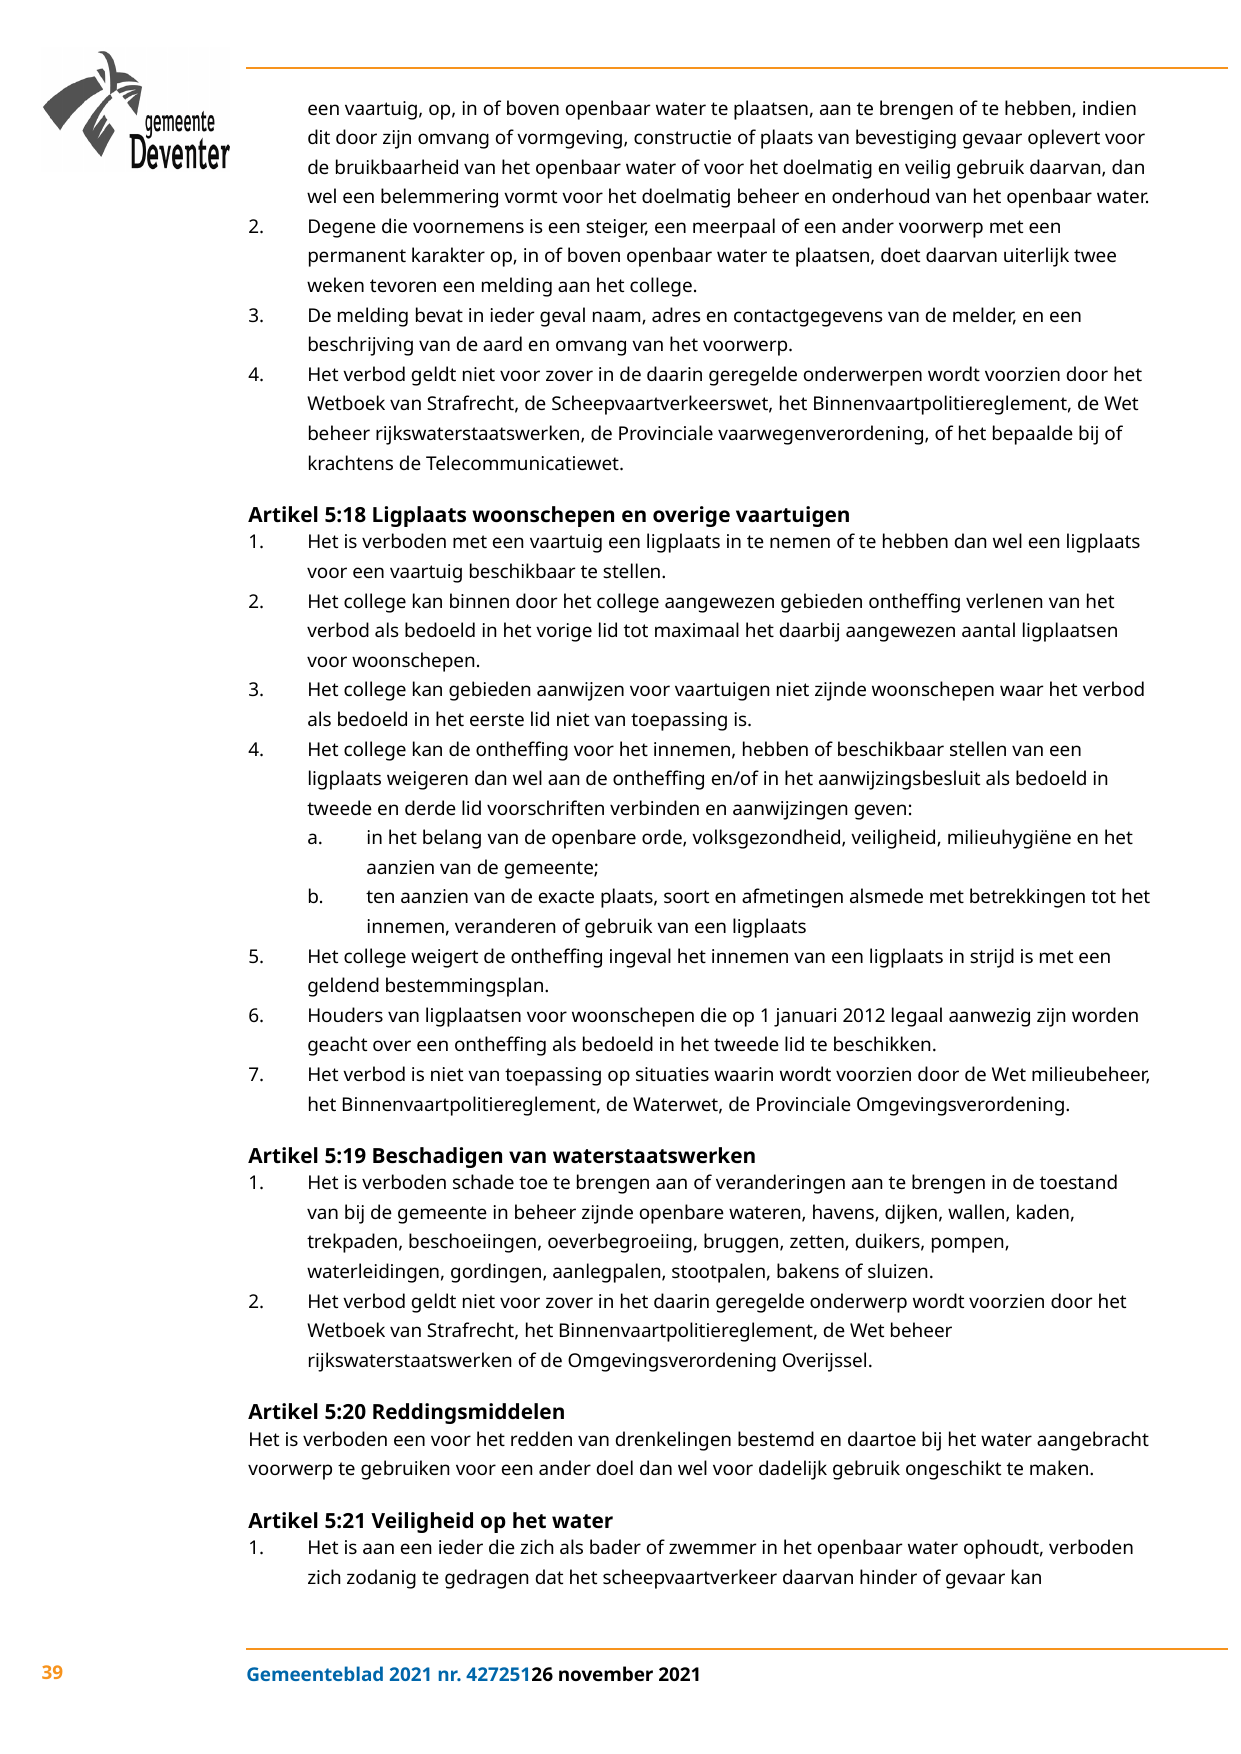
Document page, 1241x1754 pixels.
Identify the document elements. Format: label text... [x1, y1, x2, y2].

list Houders van ligplaatsen voor woonschepen die op 1 januari 2012 legaal aanwezig zijn worden geacht over een ontheffing als bedoeld in het tweede lid te beschikken. [248, 1002, 1152, 1057]
list een vaartuig, op, in of boven openbaar water te plaatsen, aan te brengen of te hebben, indien dit door zijn omvang of vormgeving, constructie of plaats van bevestiging gevaar oplevert voor de bruikbaarheid van het openbaar water of voor het doelmatig en veilig gebruik daarvan, dan wel een belemmering vormt voor het doelmatig beheer en onderhoud van het openbaar water. [248, 95, 1152, 209]
text Het is verboden een voor het redden van drenkelingen bestemd en daartoe bij het water aangebracht voorwerp te gebruiken voor een ander doel dan wel voor dadelijk gebruik ongeschikt te maken. [248, 1426, 1152, 1481]
list Het is aan een ieder die zich als bader of zwemmer in het openbaar water ophoudt, verboden zich zodanig te gedragen dat het scheepvaartverkeer daarvan hinder of gevaar kan [248, 1534, 1152, 1590]
text Artikel 5:21 Veiligheid op het water [248, 1506, 1152, 1534]
list Het college kan gebieden aanwijzen voor vaartuigen niet zijnde woonschepen waar het verbod als bedoeld in het eerste lid niet van toepassing is. [248, 677, 1152, 732]
text Artikel 5:19 Beschadigen van waterstaatswerken [248, 1141, 1152, 1169]
list Het college weigert de ontheffing ingeval het innemen van een ligplaats in strijd is met een geldend bestemmingsplan. [248, 943, 1152, 998]
list ten aanzien van de exacte plaats, soort en afmetingen alsmede met betrekkingen tot het innemen, veranderen of gebruik van een ligplaats [307, 884, 1152, 939]
text Artikel 5:20 Reddingsmiddelen [248, 1397, 1152, 1426]
list Het college kan binnen door het college aangewezen gebieden ontheffing verlenen van het verbod als bedoeld in het vorige lid tot maximaal het daarbij aangewezen aantal ligplaatsen voor woonschepen. [248, 588, 1152, 673]
list Het is verboden schade toe te brengen aan of veranderingen aan te brengen in de toestand van bij de gemeente in beheer zijnde openbare wateren, havens, dijken, wallen, kaden, trekpaden, beschoeiingen, oeverbegroeiing, bruggen, zetten, duikers, pompen, waterleidingen, gordingen, aanlegpalen, stootpalen, bakens of sluizen. [248, 1169, 1152, 1284]
list De melding bevat in ieder geval naam, adres en contactgegevens van de melder, en een beschrijving van de aard en omvang van het voorwerp. [248, 302, 1152, 357]
list in het belang van de openbare orde, volksgezondheid, veiligheid, milieuhygiëne en het aanzien van de gemeente; [307, 824, 1152, 880]
picture [41, 47, 231, 172]
list Het verbod geldt niet voor zover in het daarin geregelde onderwerp wordt voorzien door het Wetboek van Strafrecht, het Binnenvaartpolitiereglement, de Wet beheer rijkswaterstaatswerken of de Omgevingsverordening Overijssel. [248, 1288, 1152, 1373]
list Het is verboden met een vaartuig een ligplaats in te nemen of te hebben dan wel een ligplaats voor een vaartuig beschikbaar te stellen. [248, 529, 1152, 584]
list Het verbod geldt niet voor zover in de daarin geregelde onderwerpen wordt voorzien door het Wetboek van Strafrecht, de Scheepvaartverkeerswet, het Binnenvaartpolitiereglement, de Wet beheer rijkswaterstaatswerken, de Provinciale vaarwegenverordening, of het bepaalde bij of krachtens de Telecommunicatiewet. [248, 361, 1152, 476]
list Het verbod is niet van toepassing op situaties waarin wordt voorzien door de Wet milieubeheer, het Binnenvaartpolitiereglement, de Waterwet, de Provinciale Omgevingsverordening. [248, 1061, 1152, 1116]
list Degene die voornemens is een steiger, een meerpaal of een ander voorwerp met een permanent karakter op, in of boven openbaar water te plaatsen, doet daarvan uiterlijk twee weken tevoren een melding aan het college. [248, 213, 1152, 298]
text Artikel 5:18 Ligplaats woonschepen en overige vaartuigen [248, 500, 1152, 529]
list Het college kan de ontheffing voor het innemen, hebben of beschikbaar stellen van een ligplaats weigeren dan wel aan de ontheffing en/of in het aanwijzingsbesluit als bedoeld in tweede en derde lid voorschriften verbinden en aanwijzingen geven: [248, 736, 1152, 821]
